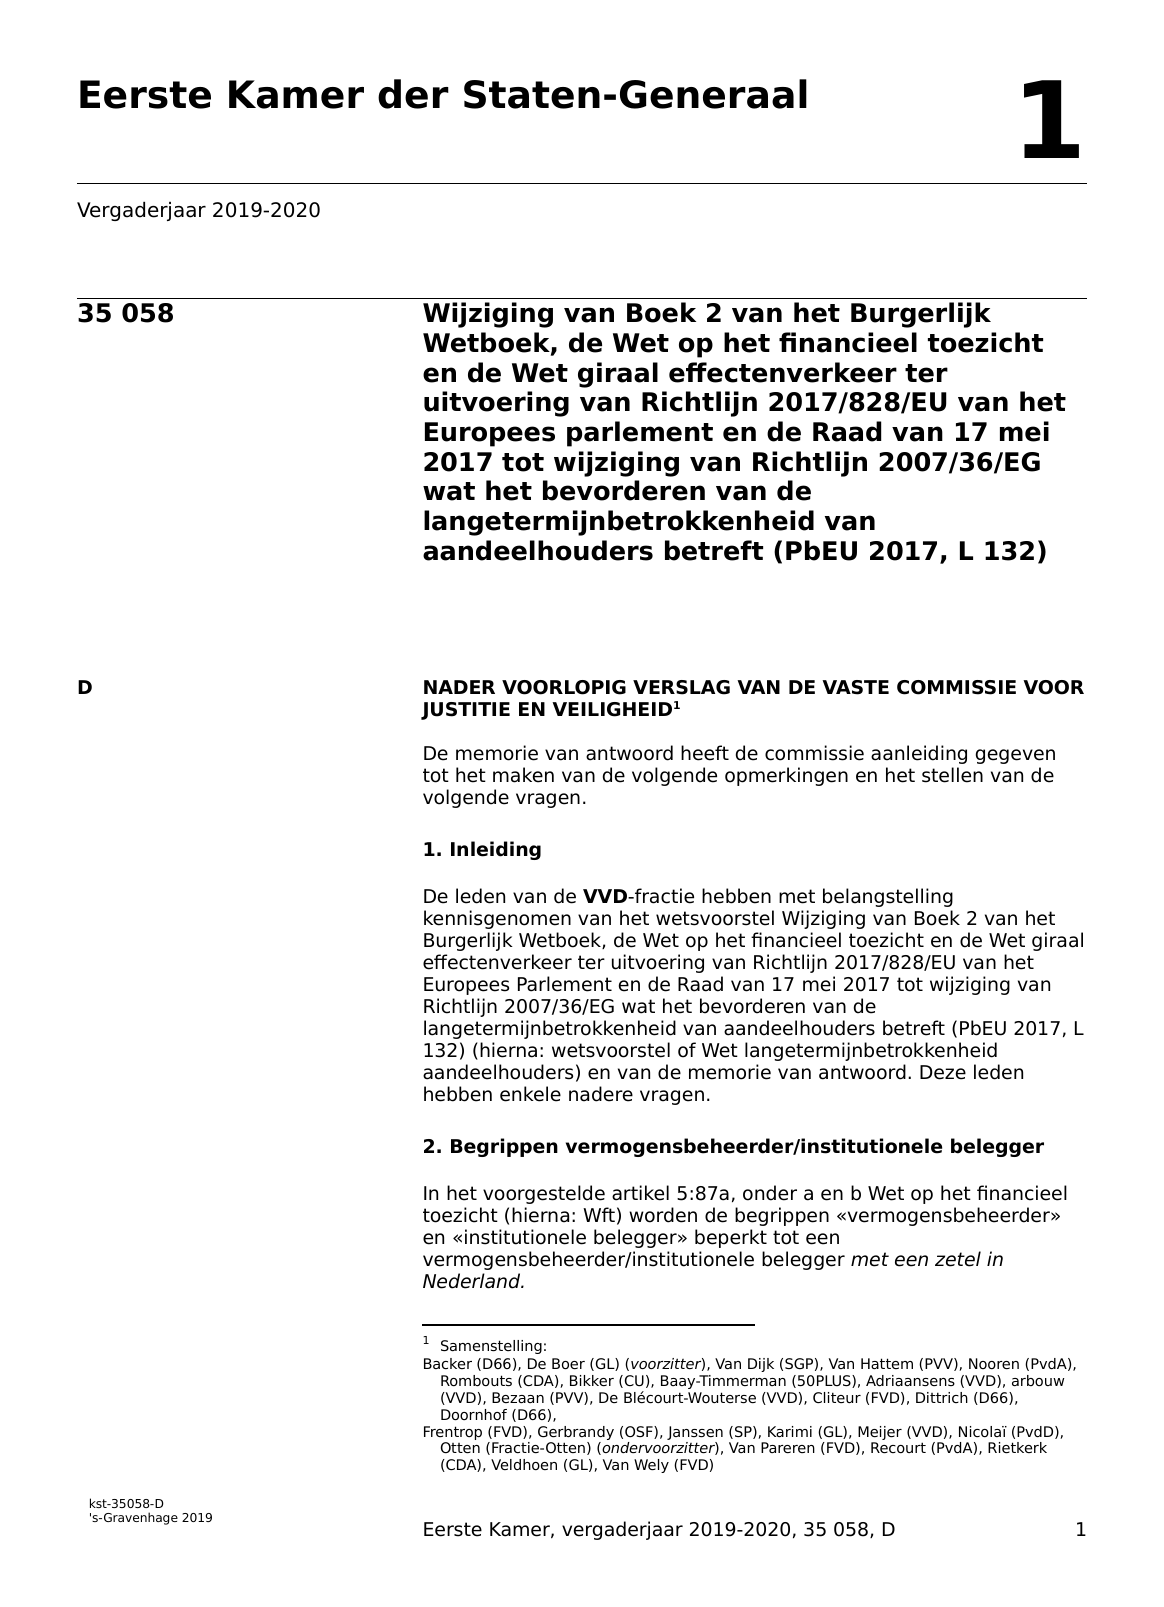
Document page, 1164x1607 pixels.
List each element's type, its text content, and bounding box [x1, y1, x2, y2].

text Samenstelling: [422, 1334, 1087, 1356]
table_header Eerste Kamer der Staten-Generaal [77, 59, 886, 183]
text Backer (D66), De Boer (GL) (voorzitter), Van Dijk (SGP), Van Hattem (PVV), Nooren (PvdA), Rombouts (CDA), Bikker (CU), Baay-Timmerman (50PLUS), Adriaansens (VVD), arbouw (VVD), Bezaan (PVV), De Blécourt-Wouterse (VVD), Cliteur (FVD), Dittrich (D66), Doornhof (D66), [422, 1356, 1087, 1424]
subtitle 2. Begrippen vermogensbeheerder/institutionele belegger [422, 1136, 1087, 1158]
text Frentrop (FVD), Gerbrandy (OSF), Janssen (SP), Karimi (GL), Meijer (VVD), Nicolaï (PvdD), Otten (Fractie-Otten) (ondervoorzitter), Van Pareren (FVD), Recourt (PvdA), Rietkerk (CDA), Veldhoen (GL), Van Wely (FVD) [422, 1424, 1087, 1474]
table_cell Vergaderjaar 2019-2020 [77, 184, 1087, 298]
subtitle D NADER VOORLOPIG VERSLAG VAN DE VASTE COMMISSIE VOOR JUSTITIE EN VEILIGHEID [77, 677, 1087, 721]
text In het voorgestelde artikel 5:87a, onder a en b Wet op het financieel toezicht (hierna: Wft) worden de begrippen «vermogensbeheerder» en «institutionele belegger» beperkt tot een vermogensbeheerder/institutionele belegger met een zetel in Nederland. [422, 1183, 1087, 1293]
table_header 1 [886, 59, 1087, 183]
subtitle 35 058 Wijziging van Boek 2 van het Burgerlijk Wetboek, de Wet op het financieel toezicht en de Wet giraal effectenverkeer ter uitvoering van Richtlijn 2017/828/EU van het Europees parlement en de Raad van 17 mei 2017 tot wijziging van Richtlijn 2007/36/EG wat het bevorderen van de langetermijnbetrokkenheid van aandeelhouders betreft (PbEU 2017, L 132) [77, 299, 1087, 566]
text 's-Gravenhage 2019 [88, 1511, 323, 1525]
text kst-35058-D [88, 1497, 323, 1511]
subtitle 1. Inleiding [422, 839, 1087, 861]
text De memorie van antwoord heeft de commissie aanleiding gegeven tot het maken van de volgende opmerkingen en het stellen van de volgende vragen. [422, 743, 1087, 809]
text De leden van de VVD-fractie hebben met belangstelling kennisgenomen van het wetsvoorstel Wijziging van Boek 2 van het Burgerlijk Wetboek, de Wet op het financieel toezicht en de Wet giraal effectenverkeer ter uitvoering van Richtlijn 2017/828/EU van het Europees Parlement en de Raad van 17 mei 2017 tot wijziging van Richtlijn 2007/36/EG wat het bevorderen van de langetermijnbetrokkenheid van aandeelhouders betreft (PbEU 2017, L 132) (hierna: wetsvoorstel of Wet langetermijnbetrokkenheid aandeelhouders) en van de memorie van antwoord. Deze leden hebben enkele nadere vragen. [422, 886, 1087, 1106]
